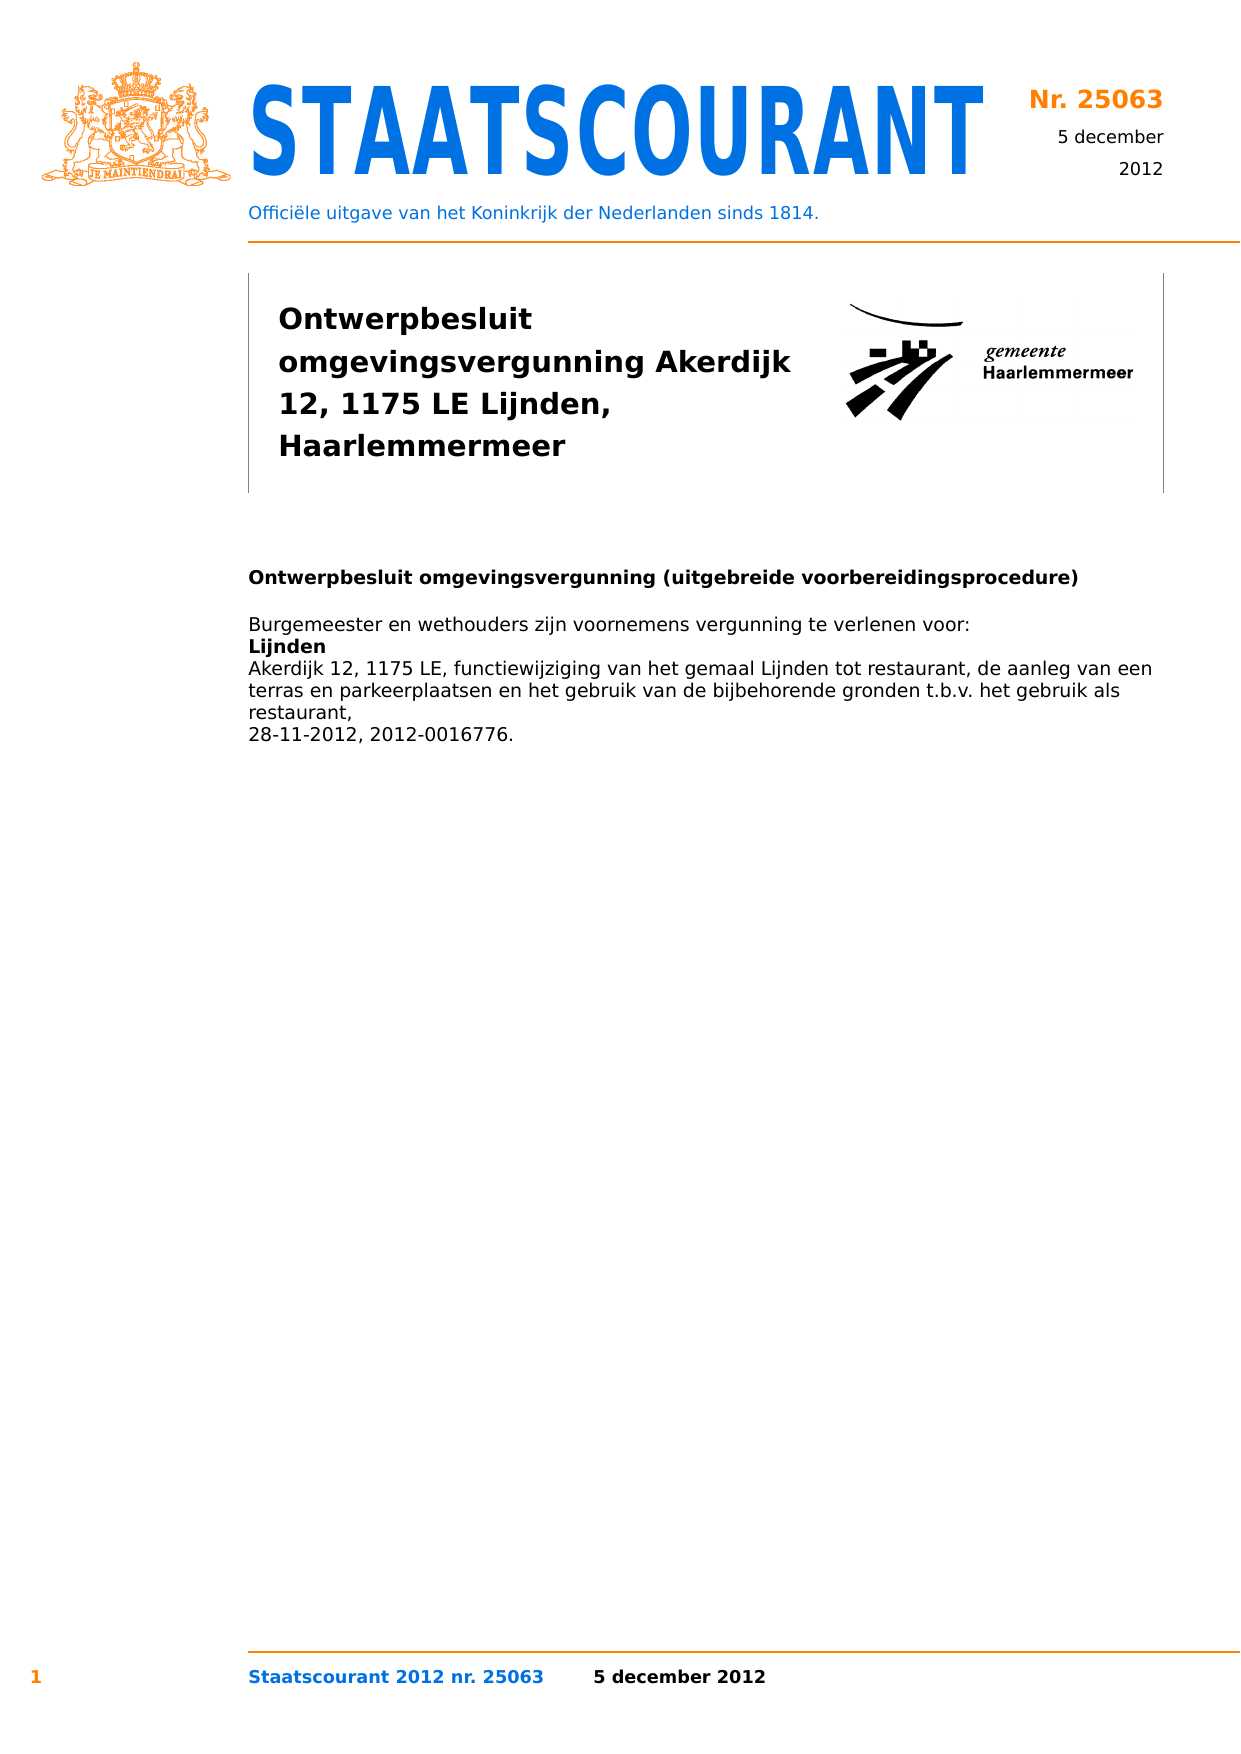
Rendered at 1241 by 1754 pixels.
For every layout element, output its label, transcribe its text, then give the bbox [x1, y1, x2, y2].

table_header Nr. 25063 [998, 62, 1240, 121]
picture [844, 302, 1134, 421]
table_header STAATSCOURANT [248, 62, 998, 203]
subtitle Ontwerpbesluit omgevingsvergunning Akerdijk 12, 1175 LE Lijnden, Haarlemmermeer [249, 273, 1163, 493]
table_cell Officiële uitgave van het Koninkrijk der Nederlanden sinds 1814. [248, 203, 1240, 241]
text Akerdijk 12, 1175 LE, functiewijziging van het gemaal Lijnden tot restaurant, de aanleg van een terras en parkeerplaatsen en het gebruik van de bijbehorende gronden t.b.v. het gebruik als restaurant, [248, 658, 1163, 724]
table_cell 5 december [998, 121, 1240, 153]
picture [41, 62, 231, 186]
subtitle Ontwerpbesluit omgevingsvergunning (uitgebreide voorbereidingsprocedure) [248, 567, 1163, 589]
text 28-11-2012, 2012-0016776. [248, 724, 1163, 746]
text Lijnden [248, 636, 1163, 658]
table_header [25, 62, 248, 241]
table_cell 2012 [998, 153, 1240, 203]
text Burgemeester en wethouders zijn voornemens vergunning te verlenen voor: [248, 614, 1163, 636]
